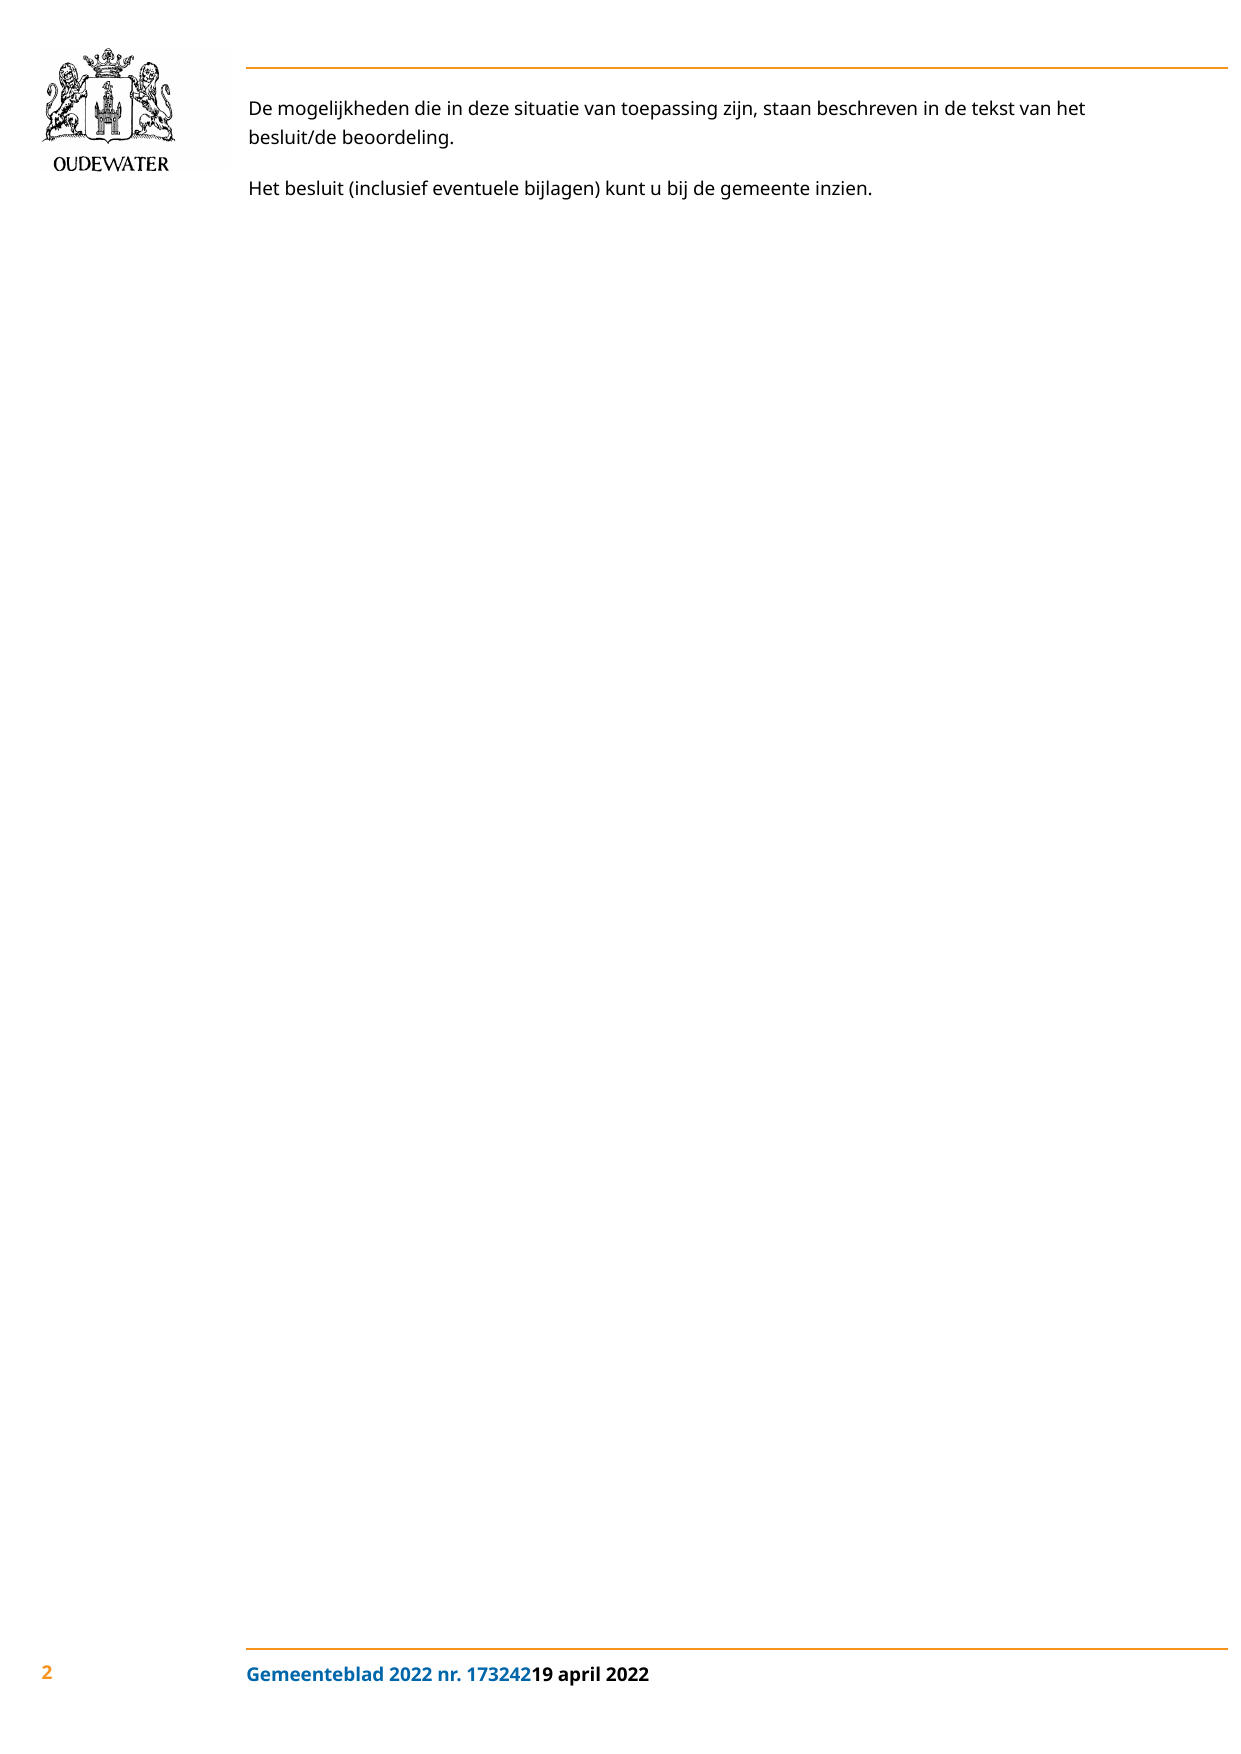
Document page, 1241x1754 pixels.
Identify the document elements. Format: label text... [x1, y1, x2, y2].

text De mogelijkheden die in deze situatie van toepassing zijn, staan beschreven in de tekst van het besluit/de beoordeling. [248, 95, 1152, 150]
picture [41, 47, 231, 172]
text Het besluit (inclusief eventuele bijlagen) kunt u bij de gemeente inzien. [248, 175, 1152, 201]
